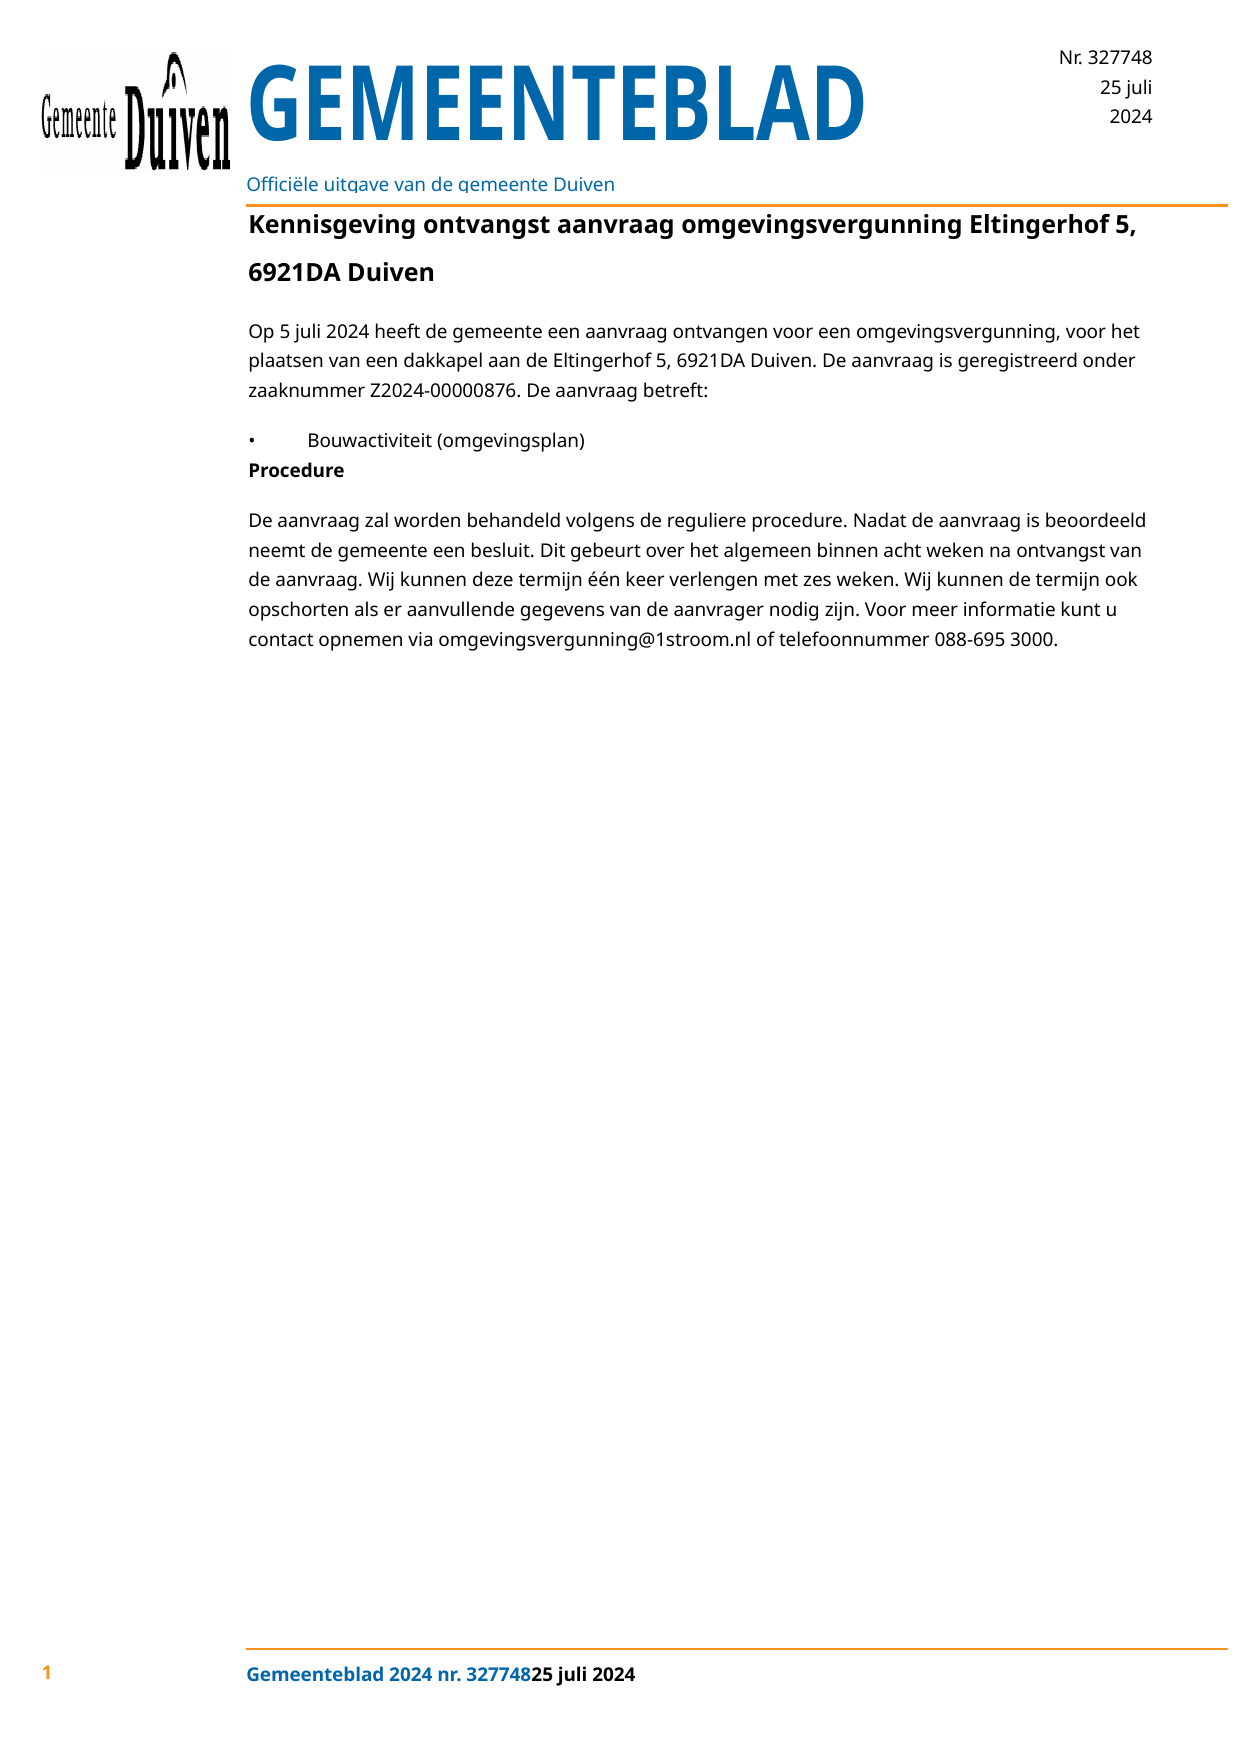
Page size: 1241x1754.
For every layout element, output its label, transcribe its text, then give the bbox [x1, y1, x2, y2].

list Bouwactiviteit (omgevingsplan) [248, 427, 1152, 453]
text Kennisgeving ontvangst aanvraag omgevingsvergunning Eltingerhof 5, 6921DA Duiven [248, 207, 1152, 288]
picture [41, 47, 231, 172]
text Op 5 juli 2024 heeft de gemeente een aanvraag ontvangen voor een omgevingsvergunning, voor het plaatsen van een dakkapel aan de Eltingerhof 5, 6921DA Duiven. De aanvraag is geregistreerd onder zaaknummer Z2024-00000876. De aanvraag betreft: [248, 318, 1152, 403]
text Procedure [248, 457, 1152, 483]
text De aanvraag zal worden behandeld volgens de reguliere procedure. Nadat de aanvraag is beoordeeld neemt de gemeente een besluit. Dit gebeurt over het algemeen binnen acht weken na ontvangst van de aanvraag. Wij kunnen deze termijn één keer verlengen met zes weken. Wij kunnen de termijn ook opschorten als er aanvullende gegevens van de aanvrager nodig zijn. Voor meer informatie kunt u contact opnemen via omgevingsvergunning@1stroom.nl of telefoonnummer 088-695 3000. [248, 507, 1152, 652]
